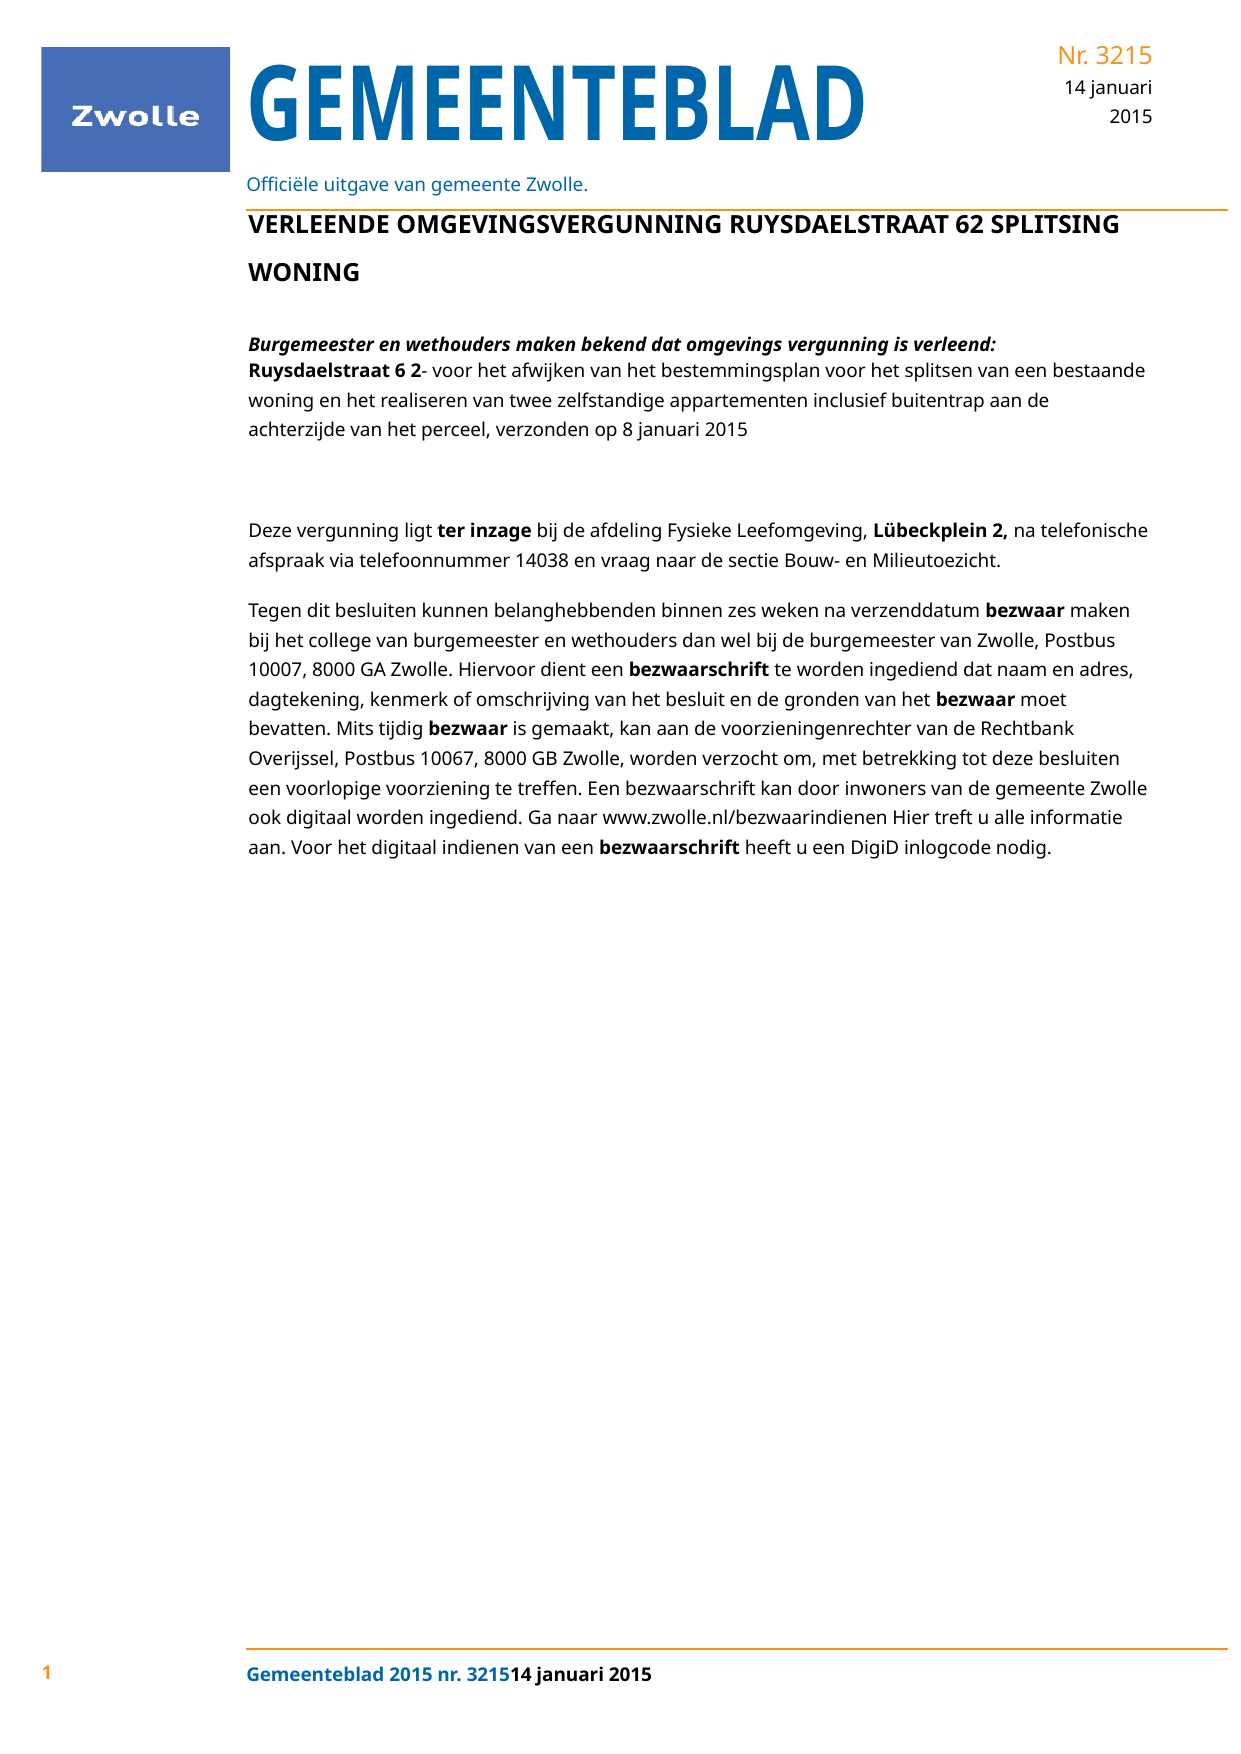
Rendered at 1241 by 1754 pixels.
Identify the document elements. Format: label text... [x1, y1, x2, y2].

text Tegen dit besluiten kunnen belanghebbenden binnen zes weken na verzenddatum bezwaar maken bij het college van burgemeester en wethouders dan wel bij de burgemeester van Zwolle, Postbus 10007, 8000 GA Zwolle. Hiervoor dient een bezwaarschrift te worden ingediend dat naam en adres, dagtekening, kenmerk of omschrijving van het besluit en de gronden van het bezwaar moet bevatten. Mits tijdig bezwaar is gemaakt, kan aan de voorzieningenrechter van de Rechtbank Overijssel, Postbus 10067, 8000 GB Zwolle, worden verzocht om, met betrekking tot deze besluiten een voorlopige voorziening te treffen. Een bezwaarschrift kan door inwoners van de gemeente Zwolle ook digitaal worden ingediend. Ga naar www.zwolle.nl/bezwaarindienen Hier treft u alle informatie aan. Voor het digitaal indienen van een bezwaarschrift heeft u een DigiD inlogcode nodig. [248, 597, 1152, 859]
text Ruysdaelstraat 6 2- voor het afwijken van het bestemmingsplan voor het splitsen van een bestaande woning en het realiseren van twee zelfstandige appartementen inclusief buitentrap aan de achterzijde van het perceel, verzonden op 8 januari 2015 [248, 357, 1152, 442]
text Deze vergunning ligt ter inzage bij de afdeling Fysieke Leefomgeving, Lübeckplein 2, na telefonische afspraak via telefoonnummer 14038 en vraag naar de sectie Bouw- en Milieutoezicht. [248, 517, 1152, 572]
text VERLEENDE OMGEVINGSVERGUNNING RUYSDAELSTRAAT 62 SPLITSING WONING [248, 211, 1152, 288]
text Burgemeester en wethouders maken bekend dat omgevings vergunning is verleend: [248, 331, 1152, 357]
picture [41, 47, 231, 172]
